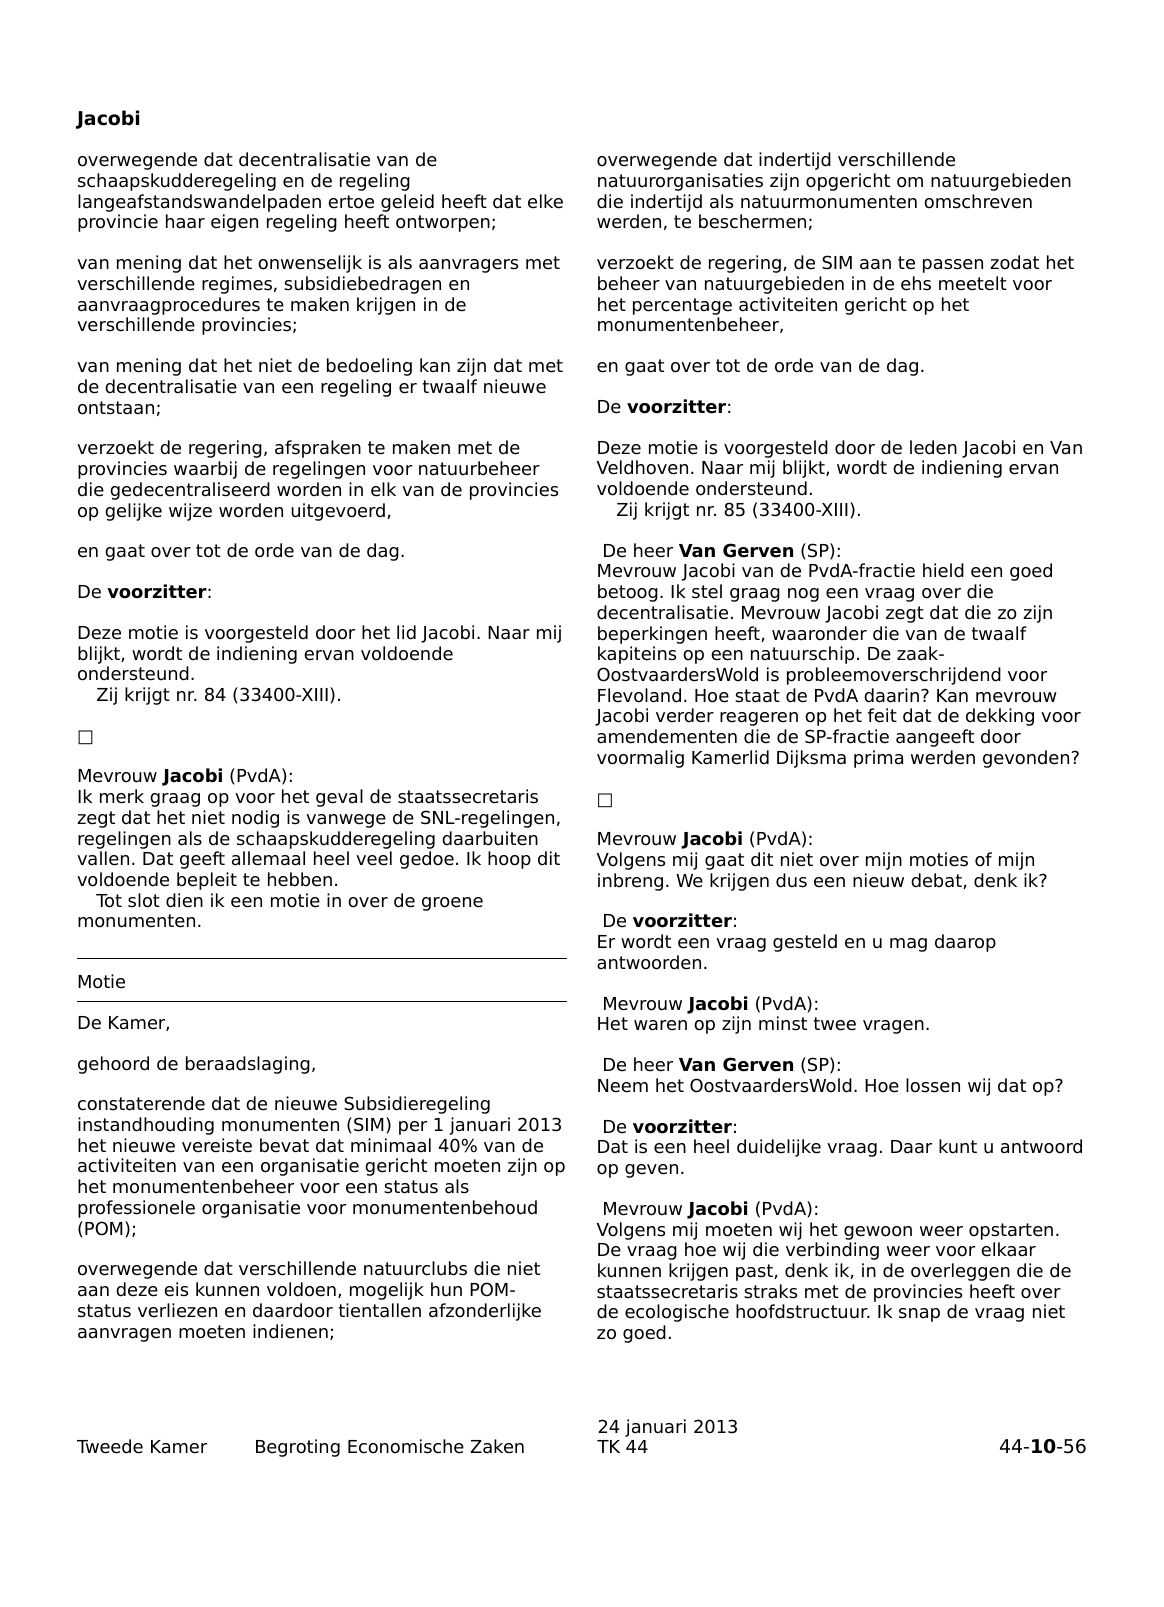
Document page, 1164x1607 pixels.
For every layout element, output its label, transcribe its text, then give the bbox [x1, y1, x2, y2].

text overwegende dat indertijd verschillende natuurorganisaties zijn opgericht om natuurgebieden die indertijd als natuurmonumenten omschreven werden, te beschermen; [596, 150, 1087, 233]
text en gaat over tot de orde van de dag. [596, 356, 1087, 377]
text □ [77, 726, 567, 746]
text Zij krijgt nr. 85 (33400-XIII). [596, 500, 1087, 520]
text Mevrouw Jacobi (PvdA): [596, 993, 1087, 1014]
text en gaat over tot de orde van de dag. [77, 541, 567, 562]
text Tot slot dien ik een motie in over de groene monumenten. [77, 891, 567, 932]
text constaterende dat de nieuwe Subsidieregeling instandhouding monumenten (SIM) per 1 januari 2013 het nieuwe vereiste bevat dat minimaal 40% van de activiteiten van een organisatie gericht moeten zijn op het monumentenbeheer voor een status als professionele organisatie voor monumentenbehoud (POM); [77, 1094, 567, 1239]
text overwegende dat decentralisatie van de schaapskudderegeling en de regeling langeafstandswandelpaden ertoe geleid heeft dat elke provincie haar eigen regeling heeft ontworpen; [77, 150, 567, 233]
text van mening dat het onwenselijk is als aanvragers met verschillende regimes, subsidiebedragen en aanvraagprocedures te maken krijgen in de verschillende provincies; [77, 253, 567, 336]
text De voorzitter: [77, 582, 567, 603]
text Mevrouw Jacobi (PvdA): [596, 829, 1087, 850]
text van mening dat het niet de bedoeling kan zijn dat met de decentralisatie van een regeling er twaalf nieuwe ontstaan; [77, 356, 567, 418]
text Zij krijgt nr. 84 (33400-XIII). [77, 685, 567, 706]
text Mevrouw Jacobi (PvdA): [596, 1199, 1087, 1219]
text Mevrouw Jacobi (PvdA): [77, 766, 567, 787]
text Mevrouw Jacobi van de PvdA-fractie hield een goed betoog. Ik stel graag nog een vraag over die decentralisatie. Mevrouw Jacobi zegt dat die zo zijn beperkingen heeft, waaronder die van de twaalf kapiteins op een natuurschip. De zaak-OostvaardersWold is probleemoverschrijdend voor Flevoland. Hoe staat de PvdA daarin? Kan mevrouw Jacobi verder reageren op het feit dat de dekking voor amendementen die de SP-fractie aangeeft door voormalig Kamerlid Dijksma prima werden gevonden? [596, 561, 1087, 768]
text Volgens mij moeten wij het gewoon weer opstarten. De vraag hoe wij die verbinding weer voor elkaar kunnen krijgen past, denk ik, in de overleggen die de staatssecretaris straks met de provincies heeft over de ecologische hoofdstructuur. Ik snap de vraag niet zo goed. [596, 1219, 1087, 1344]
text Er wordt een vraag gesteld en u mag daarop antwoorden. [596, 932, 1087, 973]
text verzoekt de regering, afspraken te maken met de provincies waarbij de regelingen voor natuurbeheer die gedecentraliseerd worden in elk van de provincies op gelijke wijze worden uitgevoerd, [77, 438, 567, 521]
text De Kamer, [77, 1013, 567, 1033]
text Deze motie is voorgesteld door de leden Jacobi en Van Veldhoven. Naar mij blijkt, wordt de indiening ervan voldoende ondersteund. [596, 437, 1087, 500]
text Ik merk graag op voor het geval de staatssecretaris zegt dat het niet nodig is vanwege de SNL-regelingen, regelingen als de schaapskudderegeling daarbuiten vallen. Dat geeft allemaal heel veel gedoe. Ik hoop dit voldoende bepleit te hebben. [77, 787, 567, 891]
text verzoekt de regering, de SIM aan te passen zodat het beheer van natuurgebieden in de ehs meetelt voor het percentage activiteiten gericht op het monumentenbeheer, [596, 253, 1087, 336]
text Deze motie is voorgesteld door het lid Jacobi. Naar mij blijkt, wordt de indiening ervan voldoende ondersteund. [77, 623, 567, 685]
text Motie [77, 972, 567, 993]
text overwegende dat verschillende natuurclubs die niet aan deze eis kunnen voldoen, mogelijk hun POM-status verliezen en daardoor tientallen afzonderlijke aanvragen moeten indienen; [77, 1259, 567, 1342]
text De heer Van Gerven (SP): [596, 1055, 1087, 1076]
text gehoord de beraadslaging, [77, 1053, 567, 1074]
text □ [596, 788, 1087, 809]
text De voorzitter: [596, 911, 1087, 932]
text Dat is een heel duidelijke vraag. Daar kunt u antwoord op geven. [596, 1137, 1087, 1179]
text Volgens mij gaat dit niet over mijn moties of mijn inbreng. We krijgen dus een nieuw debat, denk ik? [596, 850, 1087, 891]
text De voorzitter: [596, 1116, 1087, 1137]
text De heer Van Gerven (SP): [596, 540, 1087, 561]
text De voorzitter: [596, 397, 1087, 417]
text Het waren op zijn minst twee vragen. [596, 1014, 1087, 1035]
text Neem het OostvaardersWold. Hoe lossen wij dat op? [596, 1076, 1087, 1096]
